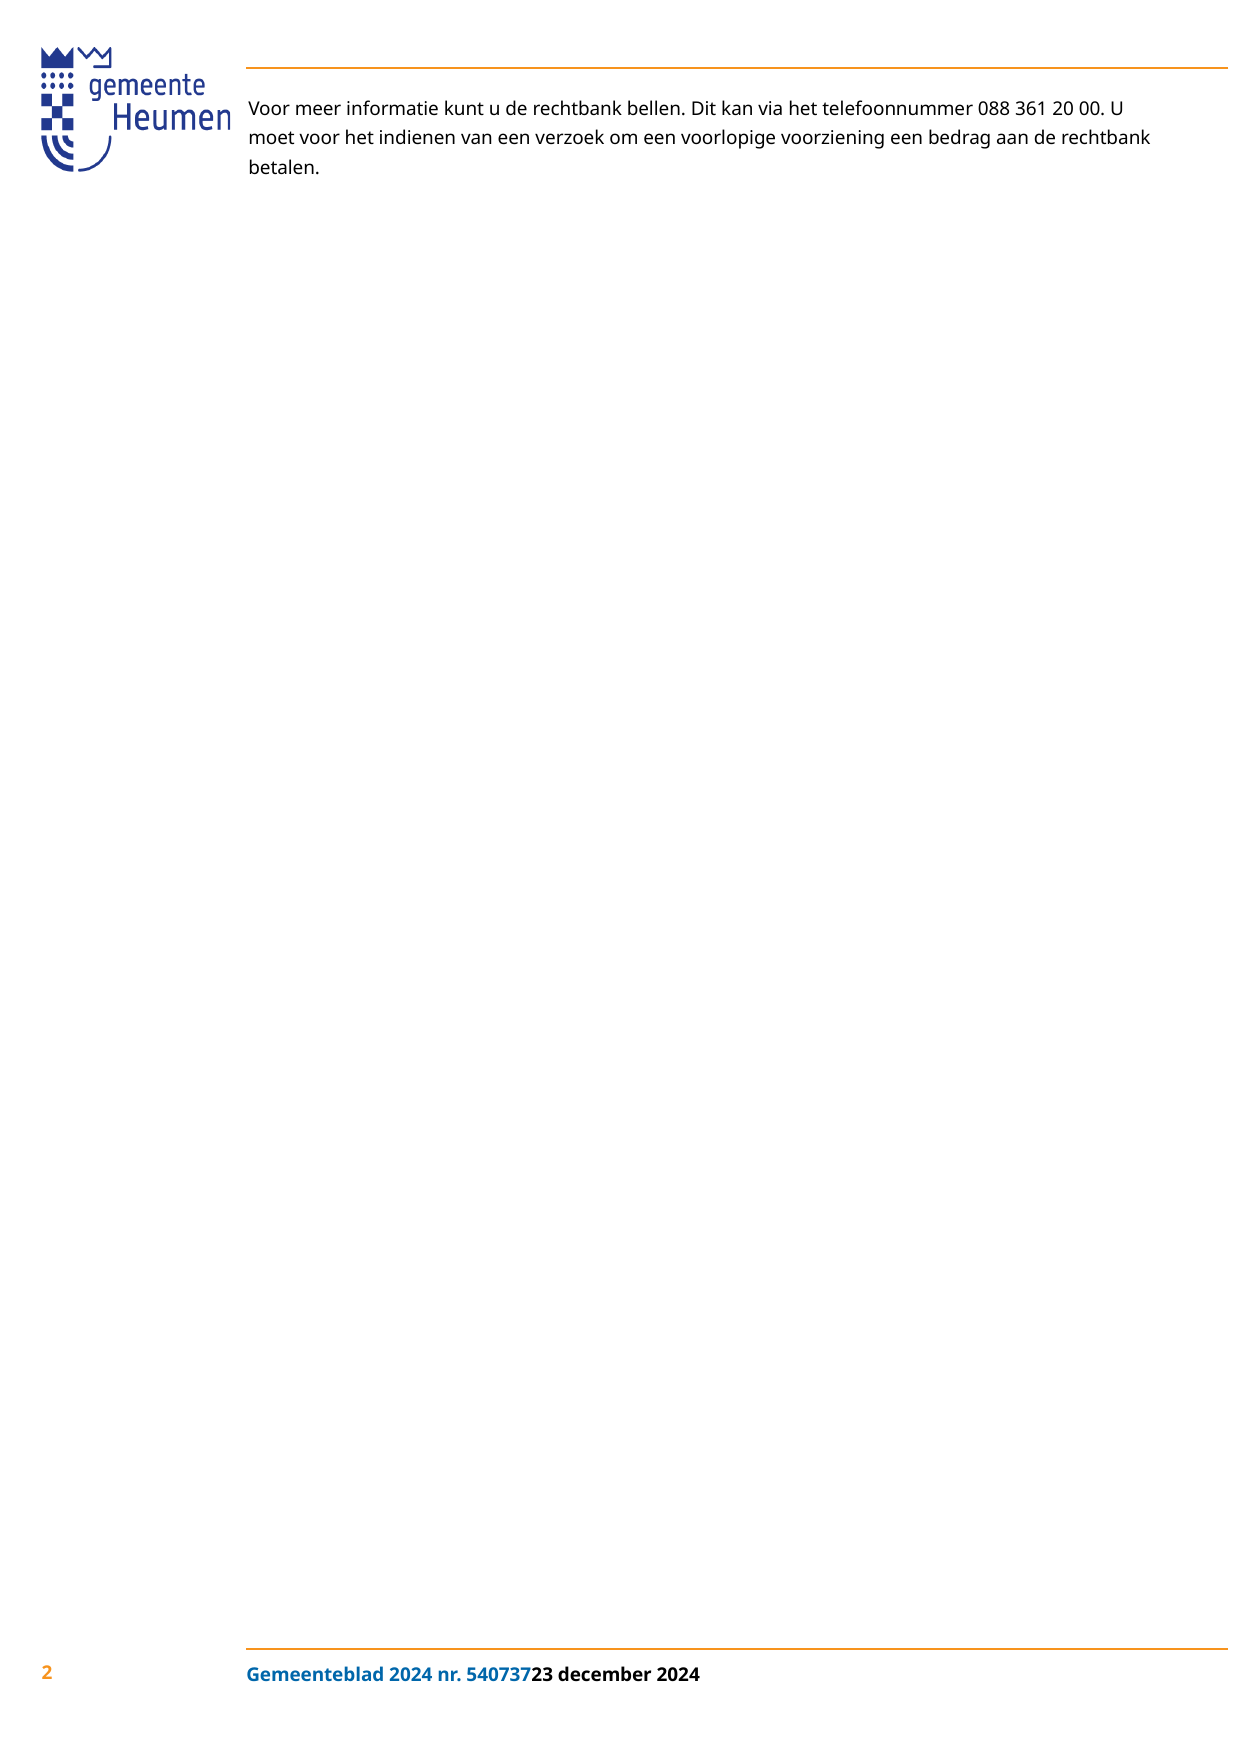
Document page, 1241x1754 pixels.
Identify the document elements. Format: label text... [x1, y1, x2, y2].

text Voor meer informatie kunt u de rechtbank bellen. Dit kan via het telefoonnummer 088 361 20 00. U moet voor het indienen van een verzoek om een voorlopige voorziening een bedrag aan de rechtbank betalen. [248, 95, 1152, 180]
picture [41, 47, 231, 172]
